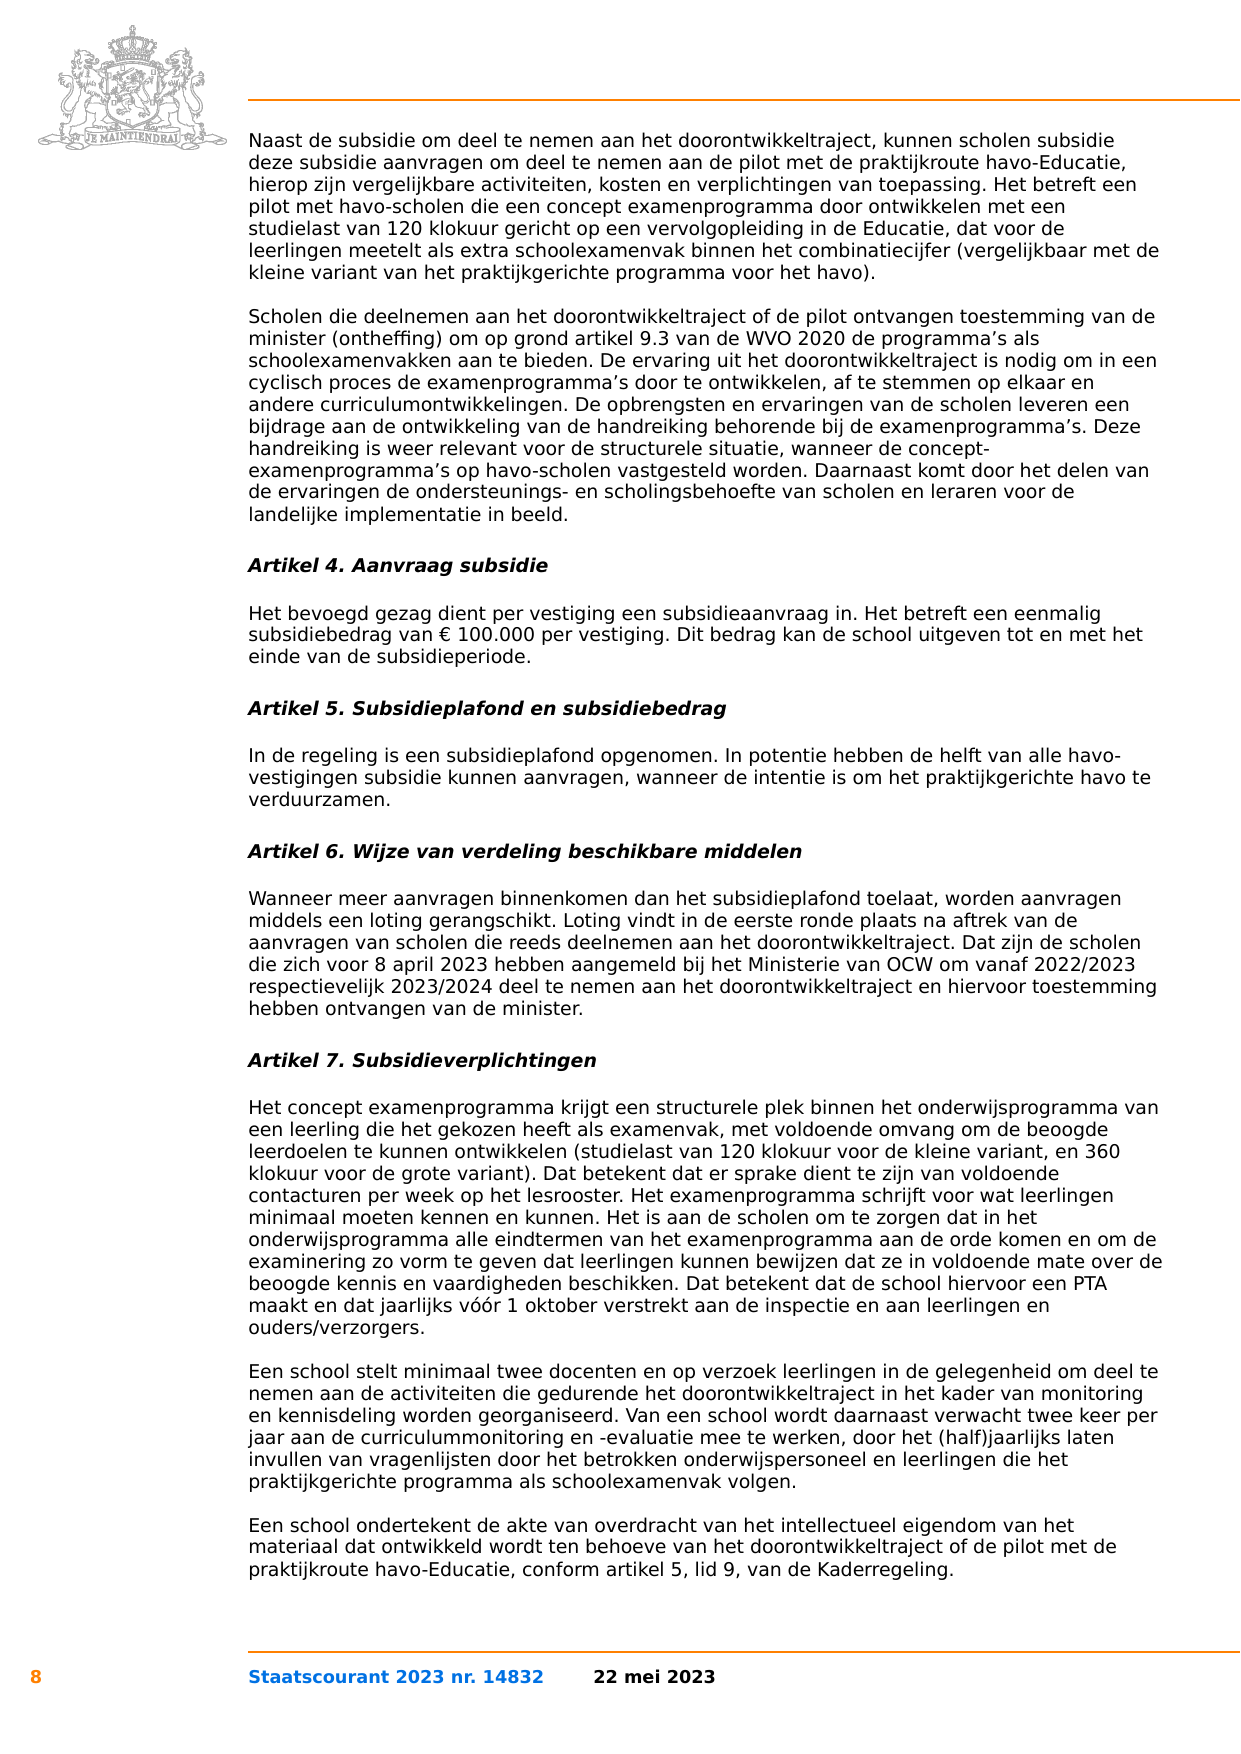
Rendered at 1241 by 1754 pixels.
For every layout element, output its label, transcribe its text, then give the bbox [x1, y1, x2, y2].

subtitle Artikel 4. Aanvraag subsidie [248, 555, 1163, 577]
subtitle Artikel 7. Subsidieverplichtingen [248, 1050, 1163, 1072]
text Het concept examenprogramma krijgt een structurele plek binnen het onderwijsprogramma van een leerling die het gekozen heeft als examenvak, met voldoende omvang om de beoogde leerdoelen te kunnen ontwikkelen (studielast van 120 klokuur voor de kleine variant, en 360 klokuur voor de grote variant). Dat betekent dat er sprake dient te zijn van voldoende contacturen per week op het lesrooster. Het examenprogramma schrijft voor wat leerlingen minimaal moeten kennen en kunnen. Het is aan de scholen om te zorgen dat in het onderwijsprogramma alle eindtermen van het examenprogramma aan de orde komen en om de examinering zo vorm te geven dat leerlingen kunnen bewijzen dat ze in voldoende mate over de beoogde kennis en vaardigheden beschikken. Dat betekent dat de school hiervoor een PTA maakt en dat jaarlijks vóór 1 oktober verstrekt aan de inspectie en aan leerlingen en ouders/verzorgers. [248, 1097, 1163, 1339]
picture [38, 25, 227, 150]
text Wanneer meer aanvragen binnenkomen dan het subsidieplafond toelaat, worden aanvragen middels een loting gerangschikt. Loting vindt in de eerste ronde plaats na aftrek van de aanvragen van scholen die reeds deelnemen aan het doorontwikkeltraject. Dat zijn de scholen die zich voor 8 april 2023 hebben aangemeld bij het Ministerie van OCW om vanaf 2022/2023 respectievelijk 2023/2024 deel te nemen aan het doorontwikkeltraject en hiervoor toestemming hebben ontvangen van de minister. [248, 888, 1163, 1020]
text Naast de subsidie om deel te nemen aan het doorontwikkeltraject, kunnen scholen subsidie deze subsidie aanvragen om deel te nemen aan de pilot met de praktijkroute havo-Educatie, hierop zijn vergelijkbare activiteiten, kosten en verplichtingen van toepassing. Het betreft een pilot met havo-scholen die een concept examenprogramma door ontwikkelen met een studielast van 120 klokuur gericht op een vervolgopleiding in de Educatie, dat voor de leerlingen meetelt als extra schoolexamenvak binnen het combinatiecijfer (vergelijkbaar met de kleine variant van het praktijkgerichte programma voor het havo). [248, 130, 1163, 284]
text In de regeling is een subsidieplafond opgenomen. In potentie hebben de helft van alle havo-vestigingen subsidie kunnen aanvragen, wanneer de intentie is om het praktijkgerichte havo te verduurzamen. [248, 745, 1163, 811]
subtitle Artikel 6. Wijze van verdeling beschikbare middelen [248, 841, 1163, 863]
text Scholen die deelnemen aan het doorontwikkeltraject of de pilot ontvangen toestemming van de minister (ontheffing) om op grond artikel 9.3 van de WVO 2020 de programma’s als schoolexamenvakken aan te bieden. De ervaring uit het doorontwikkeltraject is nodig om in een cyclisch proces de examenprogramma’s door te ontwikkelen, af te stemmen op elkaar en andere curriculumontwikkelingen. De opbrengsten en ervaringen van de scholen leveren een bijdrage aan de ontwikkeling van de handreiking behorende bij de examenprogramma’s. Deze handreiking is weer relevant voor de structurele situatie, wanneer de concept-examenprogramma’s op havo-scholen vastgesteld worden. Daarnaast komt door het delen van de ervaringen de ondersteunings- en scholingsbehoefte van scholen en leraren voor de landelijke implementatie in beeld. [248, 306, 1163, 525]
text Een school stelt minimaal twee docenten en op verzoek leerlingen in de gelegenheid om deel te nemen aan de activiteiten die gedurende het doorontwikkeltraject in het kader van monitoring en kennisdeling worden georganiseerd. Van een school wordt daarnaast verwacht twee keer per jaar aan de curriculummonitoring en -evaluatie mee te werken, door het (half)jaarlijks laten invullen van vragenlijsten door het betrokken onderwijspersoneel en leerlingen die het praktijkgerichte programma als schoolexamenvak volgen. [248, 1361, 1163, 1493]
subtitle Artikel 5. Subsidieplafond en subsidiebedrag [248, 698, 1163, 720]
text Een school ondertekent de akte van overdracht van het intellectueel eigendom van het materiaal dat ontwikkeld wordt ten behoeve van het doorontwikkeltraject of de pilot met de praktijkroute havo-Educatie, conform artikel 5, lid 9, van de Kaderregeling. [248, 1514, 1163, 1580]
text Het bevoegd gezag dient per vestiging een subsidieaanvraag in. Het betreft een eenmalig subsidiebedrag van € 100.000 per vestiging. Dit bedrag kan de school uitgeven tot en met het einde van de subsidieperiode. [248, 602, 1163, 668]
